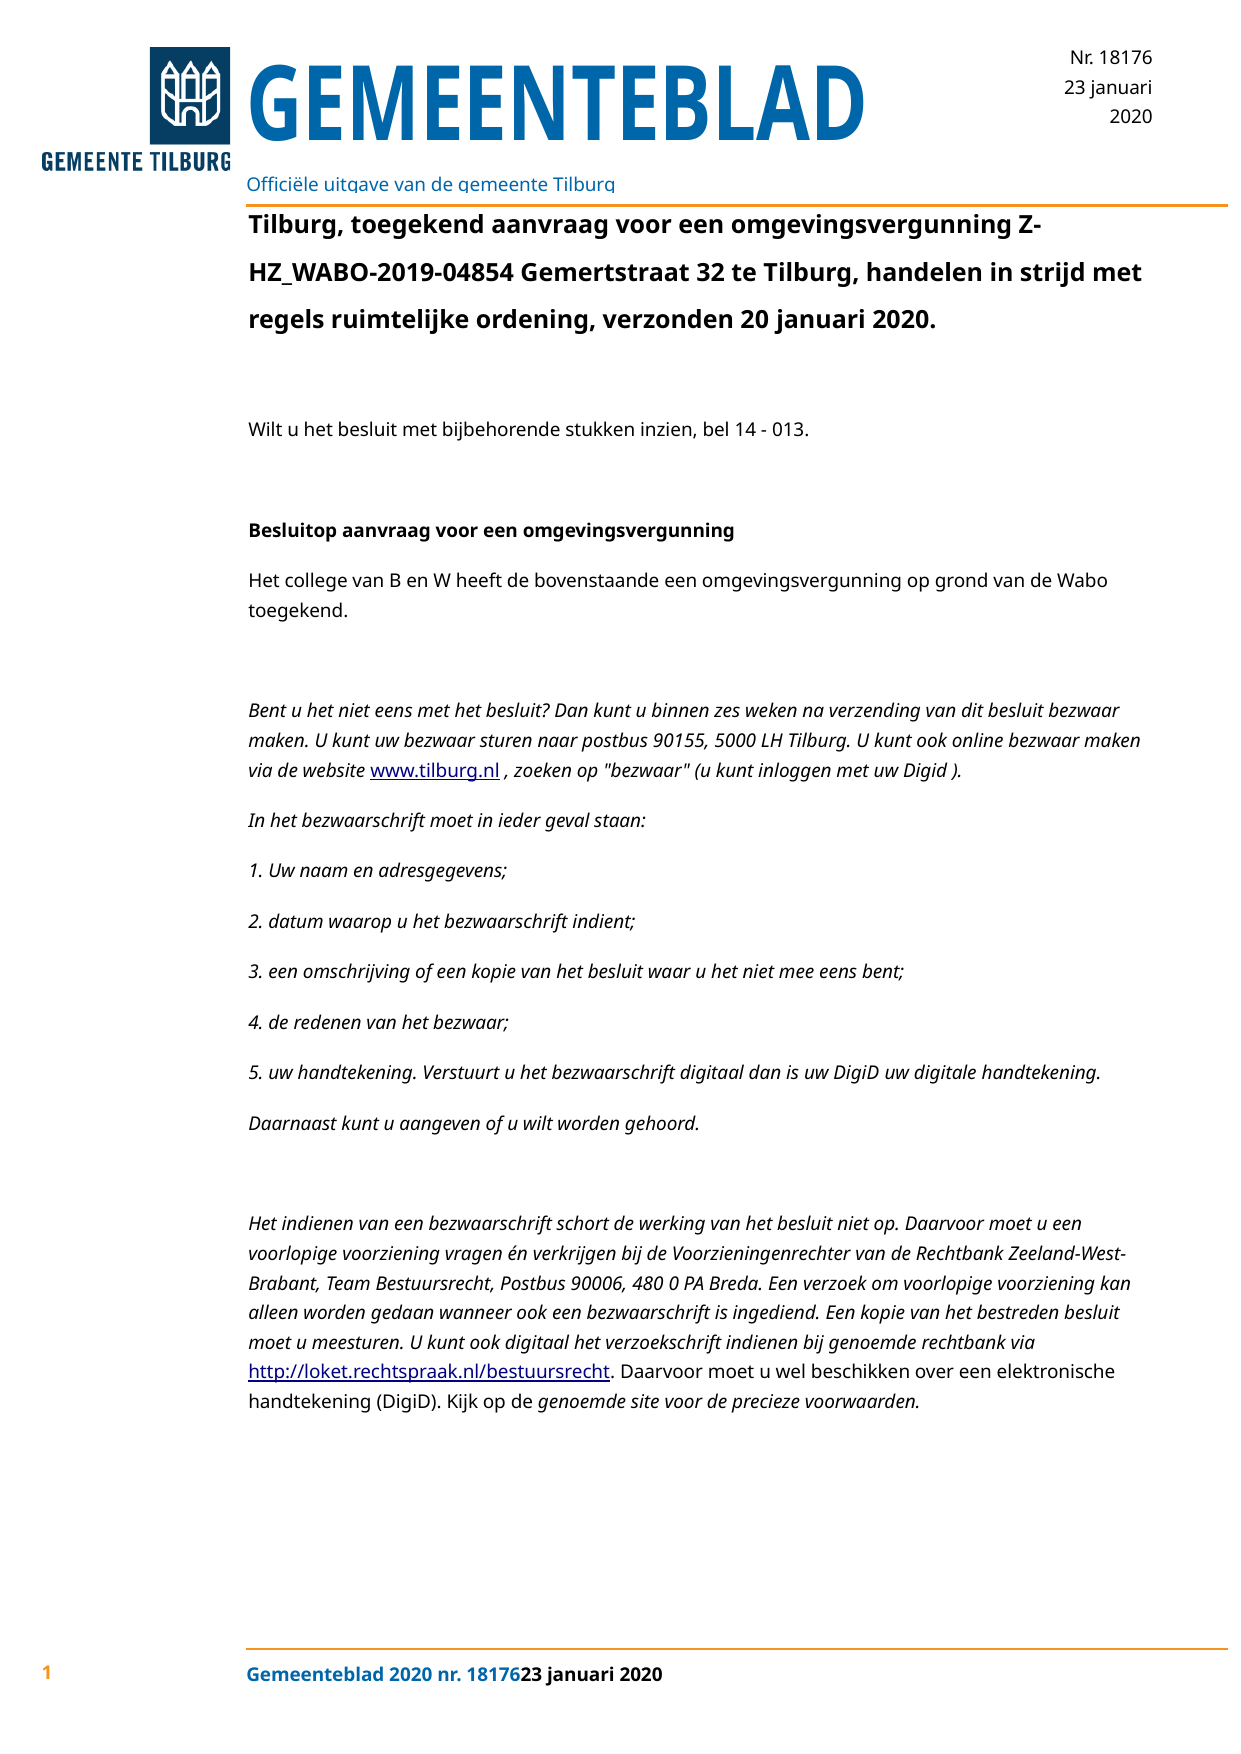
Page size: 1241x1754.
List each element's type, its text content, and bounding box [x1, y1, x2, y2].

text 3. een omschrijving of een kopie van het besluit waar u het niet mee eens bent; [248, 958, 1152, 984]
picture [41, 47, 231, 172]
text 5. uw handtekening. Verstuurt u het bezwaarschrift digitaal dan is uw DigiD uw digitale handtekening. [248, 1059, 1152, 1085]
text 1. Uw naam en adresgegevens; [248, 858, 1152, 883]
text Bent u het niet eens met het besluit? Dan kunt u binnen zes weken na verzending van dit besluit bezwaar maken. U kunt uw bezwaar sturen naar postbus 90155, 5000 LH Tilburg. U kunt ook online bezwaar maken via de website www.tilburg.nl , zoeken op "bezwaar" (u kunt inloggen met uw Digid ). [248, 698, 1152, 782]
text 2. datum waarop u het bezwaarschrift indient; [248, 908, 1152, 934]
text Het indienen van een bezwaarschrift schort de werking van het besluit niet op. Daarvoor moet u een voorlopige voorziening vragen én verkrijgen bij de Voorzieningenrechter van de Rechtbank Zeeland-West-Brabant, Team Bestuursrecht, Postbus 90006, 480 0 PA Breda. Een verzoek om voorlopige voorziening kan alleen worden gedaan wanneer ook een bezwaarschrift is ingediend. Een kopie van het bestreden besluit moet u meesturen. U kunt ook digitaal het verzoekschrift indienen bij genoemde rechtbank via http://loket.rechtspraak.nl/bestuursrecht. Daarvoor moet u wel beschikken over een elektronische handtekening (DigiD). Kijk op de genoemde site voor de precieze voorwaarden. [248, 1211, 1152, 1414]
text In het bezwaarschrift moet in ieder geval staan: [248, 807, 1152, 833]
text Daarnaast kunt u aangeven of u wilt worden gehoord. [248, 1110, 1152, 1135]
text Tilburg, toegekend aanvraag voor een omgevingsvergunning Z-HZ_WABO-2019-04854 Gemertstraat 32 te Tilburg, handelen in strijd met regels ruimtelijke ordening, verzonden 20 januari 2020. [248, 207, 1152, 336]
text Wilt u het besluit met bijbehorende stukken inzien, bel 14 - 013. [248, 416, 1152, 442]
text Besluitop aanvraag voor een omgevingsvergunning [248, 517, 1152, 542]
text Het college van B en W heeft de bovenstaande een omgevingsvergunning op grond van de Wabo toegekend. [248, 567, 1152, 622]
text 4. de redenen van het bezwaar; [248, 1009, 1152, 1034]
